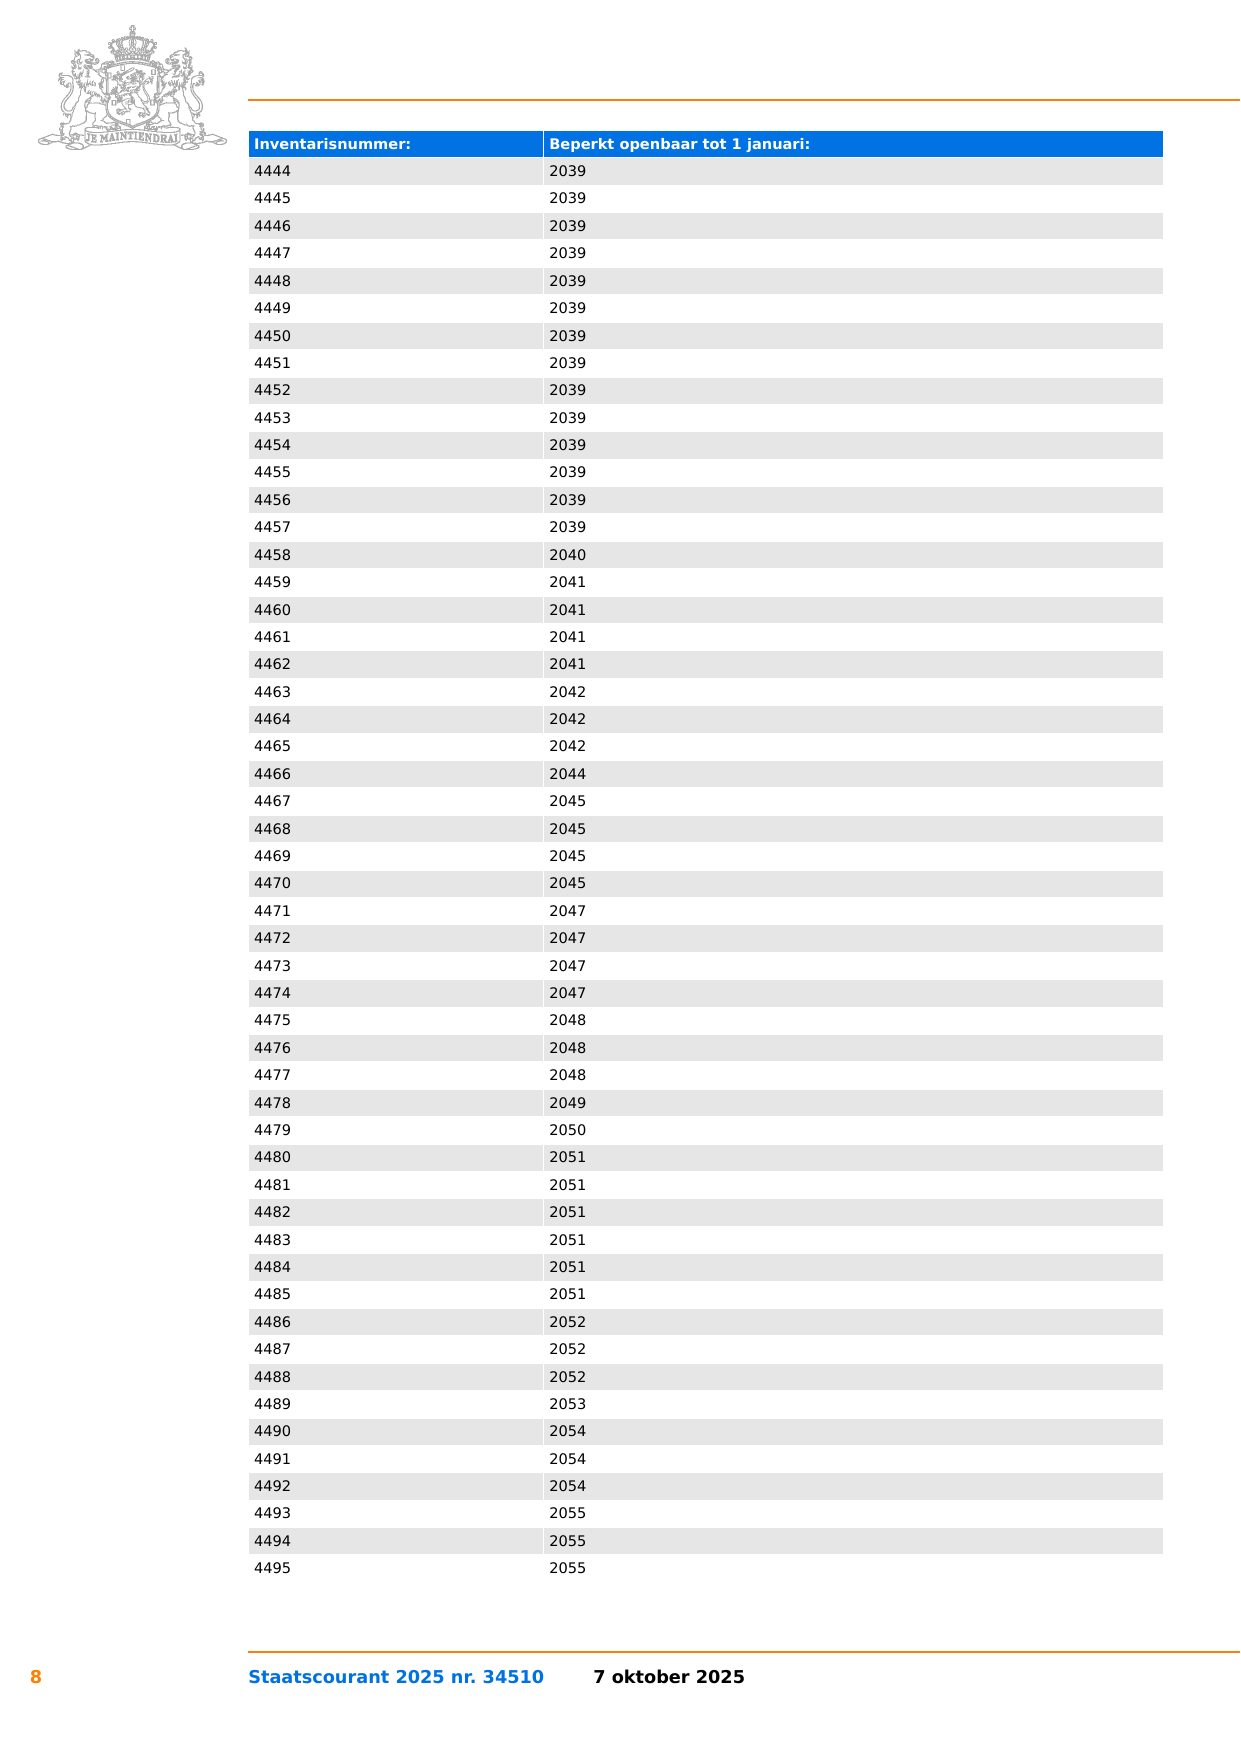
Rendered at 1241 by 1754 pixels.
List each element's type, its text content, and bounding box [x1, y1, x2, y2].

table_cell 4474 [249, 980, 543, 1007]
table_cell 4444 [249, 158, 543, 185]
table_cell 4454 [249, 432, 543, 459]
table_cell 4494 [249, 1528, 543, 1554]
table_cell 2051 [544, 1282, 1163, 1308]
table_cell 2047 [544, 925, 1163, 952]
table_cell 4458 [249, 542, 543, 568]
table_cell 2048 [544, 1063, 1163, 1089]
table_cell 4490 [249, 1419, 543, 1445]
table_cell 4495 [249, 1556, 543, 1582]
table_cell 2054 [544, 1446, 1163, 1472]
table_cell 2039 [544, 378, 1163, 404]
table_cell 4456 [249, 487, 543, 513]
picture [38, 25, 227, 150]
table_cell 2039 [544, 268, 1163, 294]
table_cell 4487 [249, 1336, 543, 1363]
table_cell 2045 [544, 843, 1163, 869]
table_cell 2055 [544, 1528, 1163, 1554]
table_cell 4483 [249, 1227, 543, 1253]
table_cell 2041 [544, 569, 1163, 596]
table_cell 4446 [249, 213, 543, 239]
table_cell 2045 [544, 789, 1163, 815]
table_cell 2045 [544, 871, 1163, 897]
table_cell 2042 [544, 679, 1163, 705]
table_cell 2054 [544, 1419, 1163, 1445]
table_cell 4475 [249, 1008, 543, 1034]
table_cell 2039 [544, 405, 1163, 431]
table_cell 2039 [544, 158, 1163, 185]
table_cell 2050 [544, 1117, 1163, 1143]
table_cell 2049 [544, 1090, 1163, 1116]
table_cell 2051 [544, 1172, 1163, 1198]
table_cell 2041 [544, 624, 1163, 650]
table_cell 2039 [544, 487, 1163, 513]
table_cell 2039 [544, 323, 1163, 349]
table_cell 2051 [544, 1199, 1163, 1226]
table_cell 4470 [249, 871, 543, 897]
table_cell 4473 [249, 953, 543, 979]
table_cell 4455 [249, 460, 543, 486]
table_cell 2041 [544, 651, 1163, 678]
table_cell 4492 [249, 1473, 543, 1500]
table_cell 2041 [544, 597, 1163, 623]
table_cell 2040 [544, 542, 1163, 568]
table_cell 4463 [249, 679, 543, 705]
table_cell 2039 [544, 295, 1163, 322]
table_cell 4467 [249, 789, 543, 815]
table_cell 4449 [249, 295, 543, 322]
table_cell 4462 [249, 651, 543, 678]
table_cell 2039 [544, 186, 1163, 212]
table_cell 4491 [249, 1446, 543, 1472]
table_cell 4457 [249, 515, 543, 541]
table_cell 2042 [544, 706, 1163, 733]
table_cell 2055 [544, 1501, 1163, 1527]
table_cell 4453 [249, 405, 543, 431]
table_cell 2044 [544, 761, 1163, 787]
table_cell 2052 [544, 1336, 1163, 1363]
table_cell 4450 [249, 323, 543, 349]
table_cell 2051 [544, 1254, 1163, 1281]
table_cell 4465 [249, 734, 543, 760]
table_cell 2047 [544, 980, 1163, 1007]
table_cell 2054 [544, 1473, 1163, 1500]
table_cell 4466 [249, 761, 543, 787]
table_header Beperkt openbaar tot 1 januari: [544, 131, 1163, 157]
table_cell 4489 [249, 1391, 543, 1417]
table_cell 2047 [544, 953, 1163, 979]
table_cell 4476 [249, 1035, 543, 1061]
table_cell 4461 [249, 624, 543, 650]
table_cell 4478 [249, 1090, 543, 1116]
table_cell 4484 [249, 1254, 543, 1281]
table_cell 4482 [249, 1199, 543, 1226]
table_cell 2048 [544, 1008, 1163, 1034]
table_cell 2052 [544, 1364, 1163, 1390]
table_cell 4472 [249, 925, 543, 952]
table_cell 4464 [249, 706, 543, 733]
table_cell 2051 [544, 1227, 1163, 1253]
table_cell 4451 [249, 350, 543, 376]
table_cell 4459 [249, 569, 543, 596]
table_header Inventarisnummer: [249, 131, 543, 157]
table_cell 2053 [544, 1391, 1163, 1417]
table_cell 4486 [249, 1309, 543, 1335]
table_cell 4468 [249, 816, 543, 842]
table_cell 2048 [544, 1035, 1163, 1061]
table_cell 4493 [249, 1501, 543, 1527]
table_cell 4477 [249, 1063, 543, 1089]
table_cell 4480 [249, 1145, 543, 1171]
table_cell 4445 [249, 186, 543, 212]
table_cell 2039 [544, 241, 1163, 267]
table_cell 4485 [249, 1282, 543, 1308]
table_cell 2052 [544, 1309, 1163, 1335]
table_cell 2039 [544, 515, 1163, 541]
table_cell 4488 [249, 1364, 543, 1390]
table_cell 4481 [249, 1172, 543, 1198]
table_cell 2051 [544, 1145, 1163, 1171]
table_cell 2055 [544, 1556, 1163, 1582]
table_cell 2039 [544, 350, 1163, 376]
table_cell 4460 [249, 597, 543, 623]
table_cell 2039 [544, 460, 1163, 486]
table_cell 4452 [249, 378, 543, 404]
table_cell 4447 [249, 241, 543, 267]
table_cell 2039 [544, 432, 1163, 459]
table_cell 4469 [249, 843, 543, 869]
table_cell 2047 [544, 898, 1163, 924]
table_cell 2039 [544, 213, 1163, 239]
table_cell 2045 [544, 816, 1163, 842]
table_cell 4479 [249, 1117, 543, 1143]
table_cell 2042 [544, 734, 1163, 760]
table_cell 4448 [249, 268, 543, 294]
table_cell 4471 [249, 898, 543, 924]
